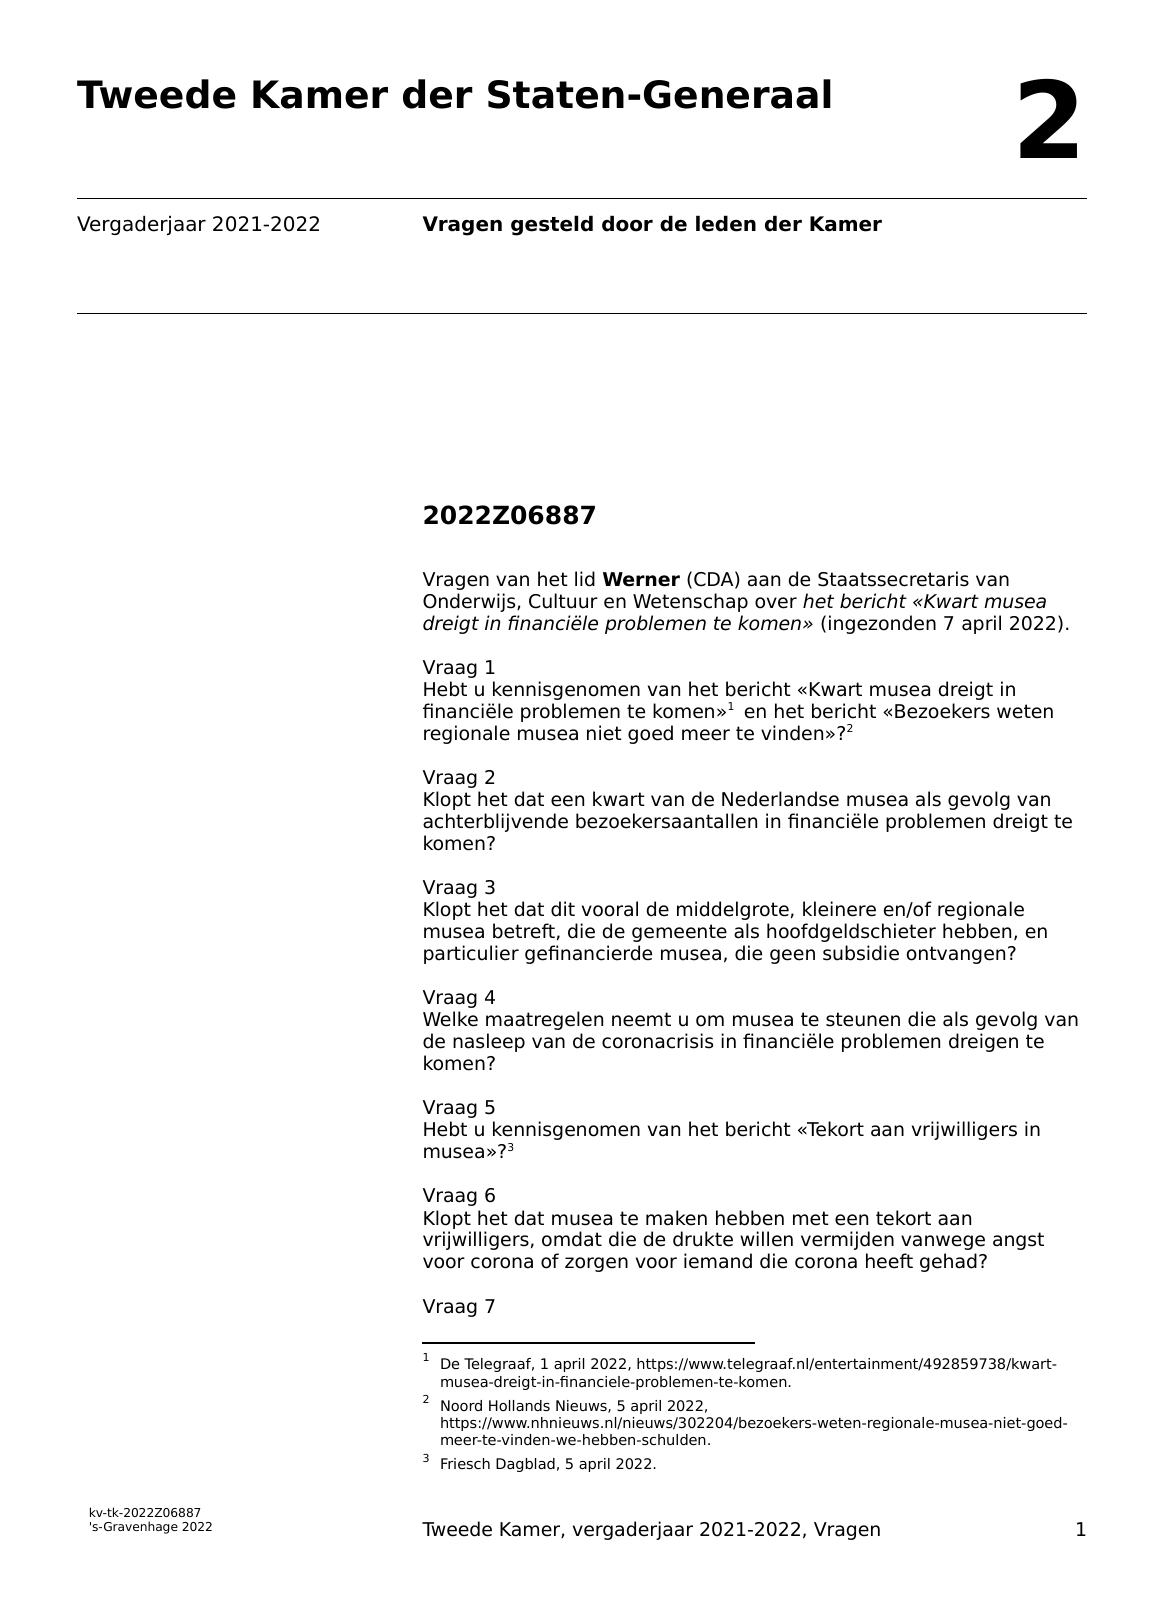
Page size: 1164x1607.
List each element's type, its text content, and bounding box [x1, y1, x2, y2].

table_header 2 [886, 59, 1087, 198]
table_cell Vragen gesteld door de leden der Kamer [422, 199, 1087, 313]
text 's-Gravenhage 2022 [88, 1520, 323, 1534]
text Klopt het dat een kwart van de Nederlandse musea als gevolg van achterblijvende bezoekersaantallen in financiële problemen dreigt te komen? [422, 789, 1087, 855]
text kv-tk-2022Z06887 [88, 1506, 323, 1520]
text Hebt u kennisgenomen van het bericht «Kwart musea dreigt in financiële problemen te komen» en het bericht «Bezoekers weten regionale musea niet goed meer te vinden»? [422, 679, 1087, 745]
text Vraag 2 [422, 767, 1087, 789]
table_header Tweede Kamer der Staten-Generaal [77, 59, 886, 198]
text Vraag 4 [422, 987, 1087, 1009]
text Noord Hollands Nieuws, 5 april 2022, https://www.nhnieuws.nl/nieuws/302204/bezoekers-weten-regionale-musea-niet-goed-meer-te-vinden-we-hebben-schulden. [422, 1393, 1087, 1449]
text Hebt u kennisgenomen van het bericht «Tekort aan vrijwilligers in musea»? [422, 1119, 1087, 1163]
text 2022Z06887 [422, 501, 1087, 531]
text Welke maatregelen neemt u om musea te steunen die als gevolg van de nasleep van de coronacrisis in financiële problemen dreigen te komen? [422, 1009, 1087, 1075]
text Vraag 6 [422, 1185, 1087, 1207]
text Vraag 5 [422, 1097, 1087, 1119]
text Vraag 7 [422, 1296, 1087, 1317]
text Vraag 3 [422, 877, 1087, 899]
text Friesch Dagblad, 5 april 2022. [422, 1452, 1087, 1474]
text De Telegraaf, 1 april 2022, https://www.telegraaf.nl/entertainment/492859738/kwart-musea-dreigt-in-financiele-problemen-te-komen. [422, 1352, 1087, 1391]
text Vragen van het lid Werner (CDA) aan de Staatssecretaris van Onderwijs, Cultuur en Wetenschap over het bericht «Kwart musea dreigt in financiële problemen te komen» (ingezonden 7 april 2022). [422, 569, 1087, 635]
text Klopt het dat musea te maken hebben met een tekort aan vrijwilligers, omdat die de drukte willen vermijden vanwege angst voor corona of zorgen voor iemand die corona heeft gehad? [422, 1207, 1087, 1273]
text Vraag 1 [422, 657, 1087, 679]
table_cell Vergaderjaar 2021-2022 [77, 199, 422, 313]
text Klopt het dat dit vooral de middelgrote, kleinere en/of regionale musea betreft, die de gemeente als hoofdgeldschieter hebben, en particulier gefinancierde musea, die geen subsidie ontvangen? [422, 899, 1087, 965]
